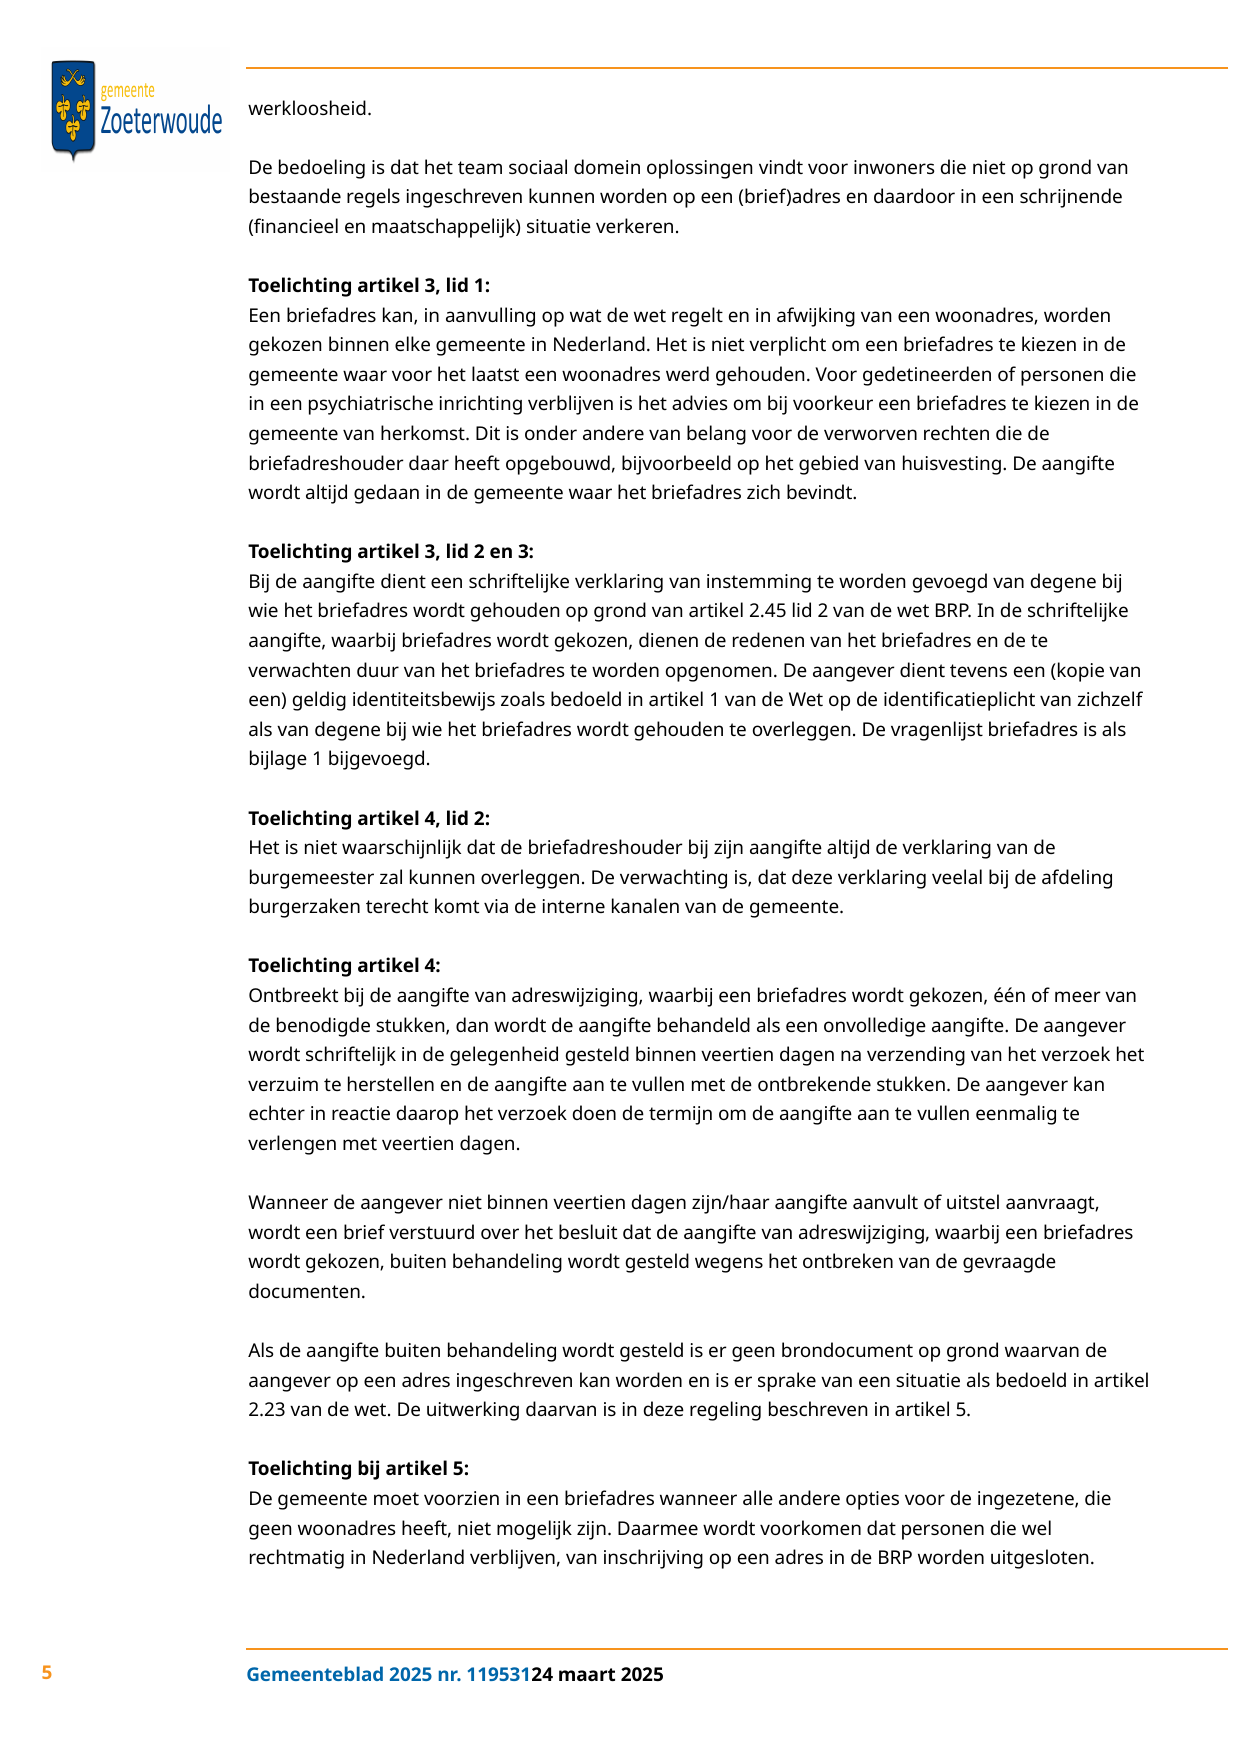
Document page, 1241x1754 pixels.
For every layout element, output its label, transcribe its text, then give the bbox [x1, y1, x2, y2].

text Toelichting artikel 4, lid 2: [248, 805, 1152, 831]
text Het is niet waarschijnlijk dat de briefadreshouder bij zijn aangifte altijd de verklaring van de burgemeester zal kunnen overleggen. De verwachting is, dat deze verklaring veelal bij de afdeling burgerzaken terecht komt via de interne kanalen van de gemeente. [248, 834, 1152, 919]
text Als de aangifte buiten behandeling wordt gesteld is er geen brondocument op grond waarvan de aangever op een adres ingeschreven kan worden en is er sprake van een situatie als bedoeld in artikel 2.23 van de wet. De uitwerking daarvan is in deze regeling beschreven in artikel 5. [248, 1337, 1152, 1422]
text werkloosheid. [248, 95, 1152, 121]
text Toelichting artikel 3, lid 1: [248, 272, 1152, 298]
text Wanneer de aangever niet binnen veertien dagen zijn/haar aangifte aanvult of uitstel aanvraagt, wordt een brief verstuurd over het besluit dat de aangifte van adreswijziging, waarbij een briefadres wordt gekozen, buiten behandeling wordt gesteld wegens het ontbreken van de gevraagde documenten. [248, 1189, 1152, 1304]
text De bedoeling is dat het team sociaal domein oplossingen vindt voor inwoners die niet op grond van bestaande regels ingeschreven kunnen worden op een (brief)adres en daardoor in een schrijnende (financieel en maatschappelijk) situatie verkeren. [248, 154, 1152, 239]
text Toelichting bij artikel 5: [248, 1456, 1152, 1481]
text De gemeente moet voorzien in een briefadres wanneer alle andere opties voor de ingezetene, die geen woonadres heeft, niet mogelijk zijn. Daarmee wordt voorkomen dat personen die wel rechtmatig in Nederland verblijven, van inschrijving op een adres in de BRP worden uitgesloten. [248, 1485, 1152, 1570]
text Een briefadres kan, in aanvulling op wat de wet regelt en in afwijking van een woonadres, worden gekozen binnen elke gemeente in Nederland. Het is niet verplicht om een briefadres te kiezen in de gemeente waar voor het laatst een woonadres werd gehouden. Voor gedetineerden of personen die in een psychiatrische inrichting verblijven is het advies om bij voorkeur een briefadres te kiezen in de gemeente van herkomst. Dit is onder andere van belang voor de verworven rechten die de briefadreshouder daar heeft opgebouwd, bijvoorbeeld op het gebied van huisvesting. De aangifte wordt altijd gedaan in de gemeente waar het briefadres zich bevindt. [248, 302, 1152, 505]
text Ontbreekt bij de aangifte van adreswijziging, waarbij een briefadres wordt gekozen, één of meer van de benodigde stukken, dan wordt de aangifte behandeld als een onvolledige aangifte. De aangever wordt schriftelijk in de gelegenheid gesteld binnen veertien dagen na verzending van het verzoek het verzuim te herstellen en de aangifte aan te vullen met de ontbrekende stukken. De aangever kan echter in reactie daarop het verzoek doen de termijn om de aangifte aan te vullen eenmalig te verlengen met veertien dagen. [248, 982, 1152, 1156]
picture [41, 47, 231, 172]
text Toelichting artikel 4: [248, 953, 1152, 978]
text Toelichting artikel 3, lid 2 en 3: [248, 538, 1152, 564]
text Bij de aangifte dient een schriftelijke verklaring van instemming te worden gevoegd van degene bij wie het briefadres wordt gehouden op grond van artikel 2.45 lid 2 van de wet BRP. In de schriftelijke aangifte, waarbij briefadres wordt gekozen, dienen de redenen van het briefadres en de te verwachten duur van het briefadres te worden opgenomen. De aangever dient tevens een (kopie van een) geldig identiteitsbewijs zoals bedoeld in artikel 1 van de Wet op de identificatieplicht van zichzelf als van degene bij wie het briefadres wordt gehouden te overleggen. De vragenlijst briefadres is als bijlage 1 bijgevoegd. [248, 568, 1152, 771]
